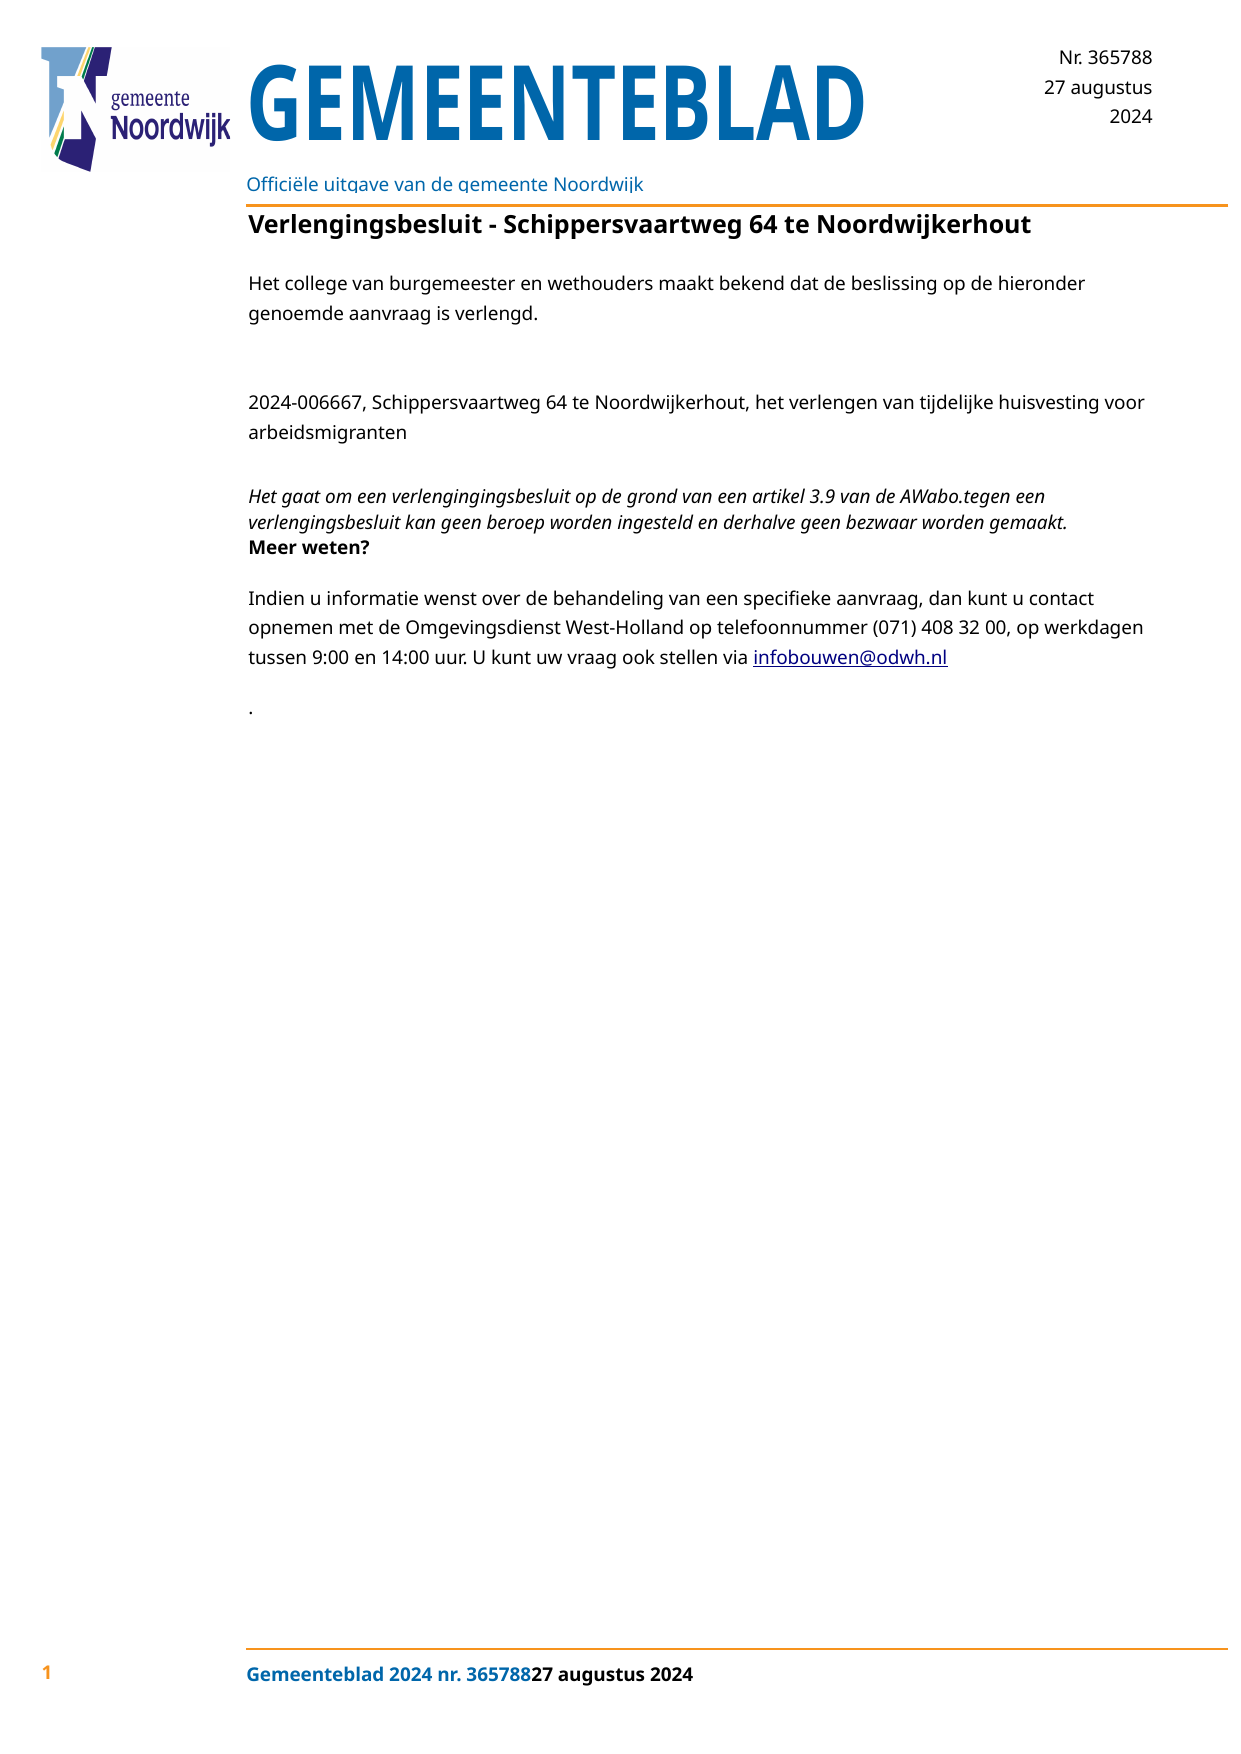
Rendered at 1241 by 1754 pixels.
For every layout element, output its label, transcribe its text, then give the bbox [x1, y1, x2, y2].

text Het gaat om een verlengingingsbesluit op de grond van een artikel 3.9 van de AWabo.tegen een verlengingsbesluit kan geen beroep worden ingesteld en derhalve geen bezwaar worden gemaakt. [248, 483, 1152, 534]
text Indien u informatie wenst over de behandeling van een specifieke aanvraag, dan kunt u contact opnemen met de Omgevingsdienst West-Holland op telefoonnummer (071) 408 32 00, op werkdagen tussen 9:00 en 14:00 uur. U kunt uw vraag ook stellen via infobouwen@odwh.nl [248, 585, 1152, 670]
picture [41, 47, 231, 172]
text Meer weten? [248, 534, 1152, 560]
text . [248, 694, 1152, 720]
text Verlengingsbesluit - Schippersvaartweg 64 te Noordwijkerhout [248, 207, 1152, 241]
text 2024-006667, Schippersvaartweg 64 te Noordwijkerhout, het verlengen van tijdelijke huisvesting voor arbeidsmigranten [248, 389, 1152, 445]
text Het college van burgemeester en wethouders maakt bekend dat de beslissing op de hieronder genoemde aanvraag is verlengd. [248, 270, 1152, 326]
